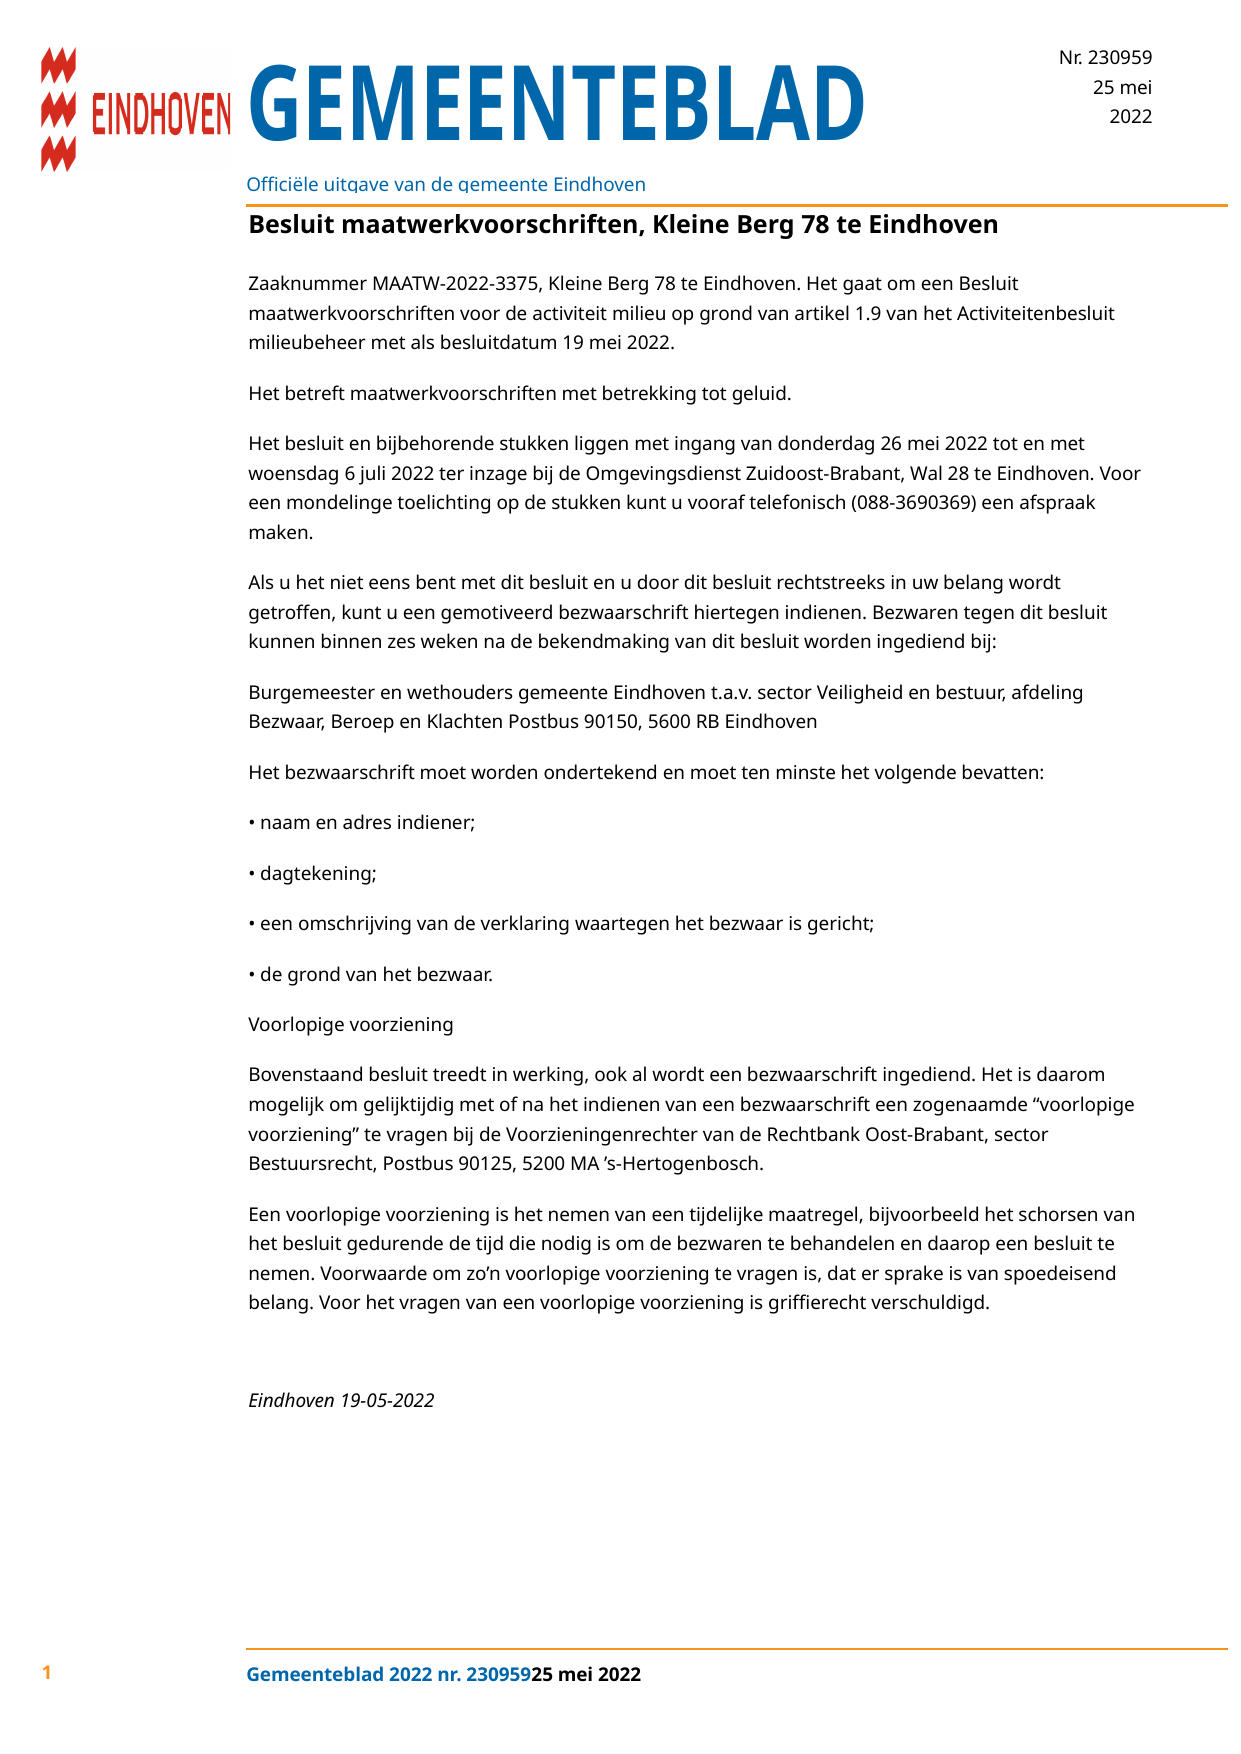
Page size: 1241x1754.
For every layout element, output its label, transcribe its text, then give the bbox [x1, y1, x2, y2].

text • naam en adres indiener; [248, 809, 1152, 835]
text Zaaknummer MAATW-2022-3375, Kleine Berg 78 te Eindhoven. Het gaat om een Besluit maatwerkvoorschriften voor de activiteit milieu op grond van artikel 1.9 van het Activiteitenbesluit milieubeheer met als besluitdatum 19 mei 2022. [248, 270, 1152, 355]
text Eindhoven 19-05-2022 [248, 1388, 1152, 1413]
text • de grond van het bezwaar. [248, 961, 1152, 986]
text Als u het niet eens bent met dit besluit en u door dit besluit rechtstreeks in uw belang wordt getroffen, kunt u een gemotiveerd bezwaarschrift hiertegen indienen. Bezwaren tegen dit besluit kunnen binnen zes weken na de bekendmaking van dit besluit worden ingediend bij: [248, 569, 1152, 654]
text Bovenstaand besluit treedt in werking, ook al wordt een bezwaarschrift ingediend. Het is daarom mogelijk om gelijktijdig met of na het indienen van een bezwaarschrift een zogenaamde “voorlopige voorziening” te vragen bij de Voorzieningenrechter van de Rechtbank Oost-Brabant, sector Bestuursrecht, Postbus 90125, 5200 MA ’s-Hertogenbosch. [248, 1062, 1152, 1176]
text • dagtekening; [248, 860, 1152, 886]
text Voorlopige voorziening [248, 1011, 1152, 1037]
picture [41, 47, 231, 172]
text Het besluit en bijbehorende stukken liggen met ingang van donderdag 26 mei 2022 tot en met woensdag 6 juli 2022 ter inzage bij de Omgevingsdienst Zuidoost-Brabant, Wal 28 te Eindhoven. Voor een mondelinge toelichting op de stukken kunt u vooraf telefonisch (088-3690369) een afspraak maken. [248, 430, 1152, 545]
text Het bezwaarschrift moet worden ondertekend en moet ten minste het volgende bevatten: [248, 759, 1152, 785]
text Het betreft maatwerkvoorschriften met betrekking tot geluid. [248, 380, 1152, 406]
text Een voorlopige voorziening is het nemen van een tijdelijke maatregel, bijvoorbeeld het schorsen van het besluit gedurende de tijd die nodig is om de bezwaren te behandelen en daarop een besluit te nemen. Voorwaarde om zo’n voorlopige voorziening te vragen is, dat er sprake is van spoedeisend belang. Voor het vragen van een voorlopige voorziening is griffierecht verschuldigd. [248, 1201, 1152, 1315]
text Burgemeester en wethouders gemeente Eindhoven t.a.v. sector Veiligheid en bestuur, afdeling Bezwaar, Beroep en Klachten Postbus 90150, 5600 RB Eindhoven [248, 679, 1152, 734]
text • een omschrijving van de verklaring waartegen het bezwaar is gericht; [248, 910, 1152, 936]
text Besluit maatwerkvoorschriften, Kleine Berg 78 te Eindhoven [248, 207, 1152, 241]
